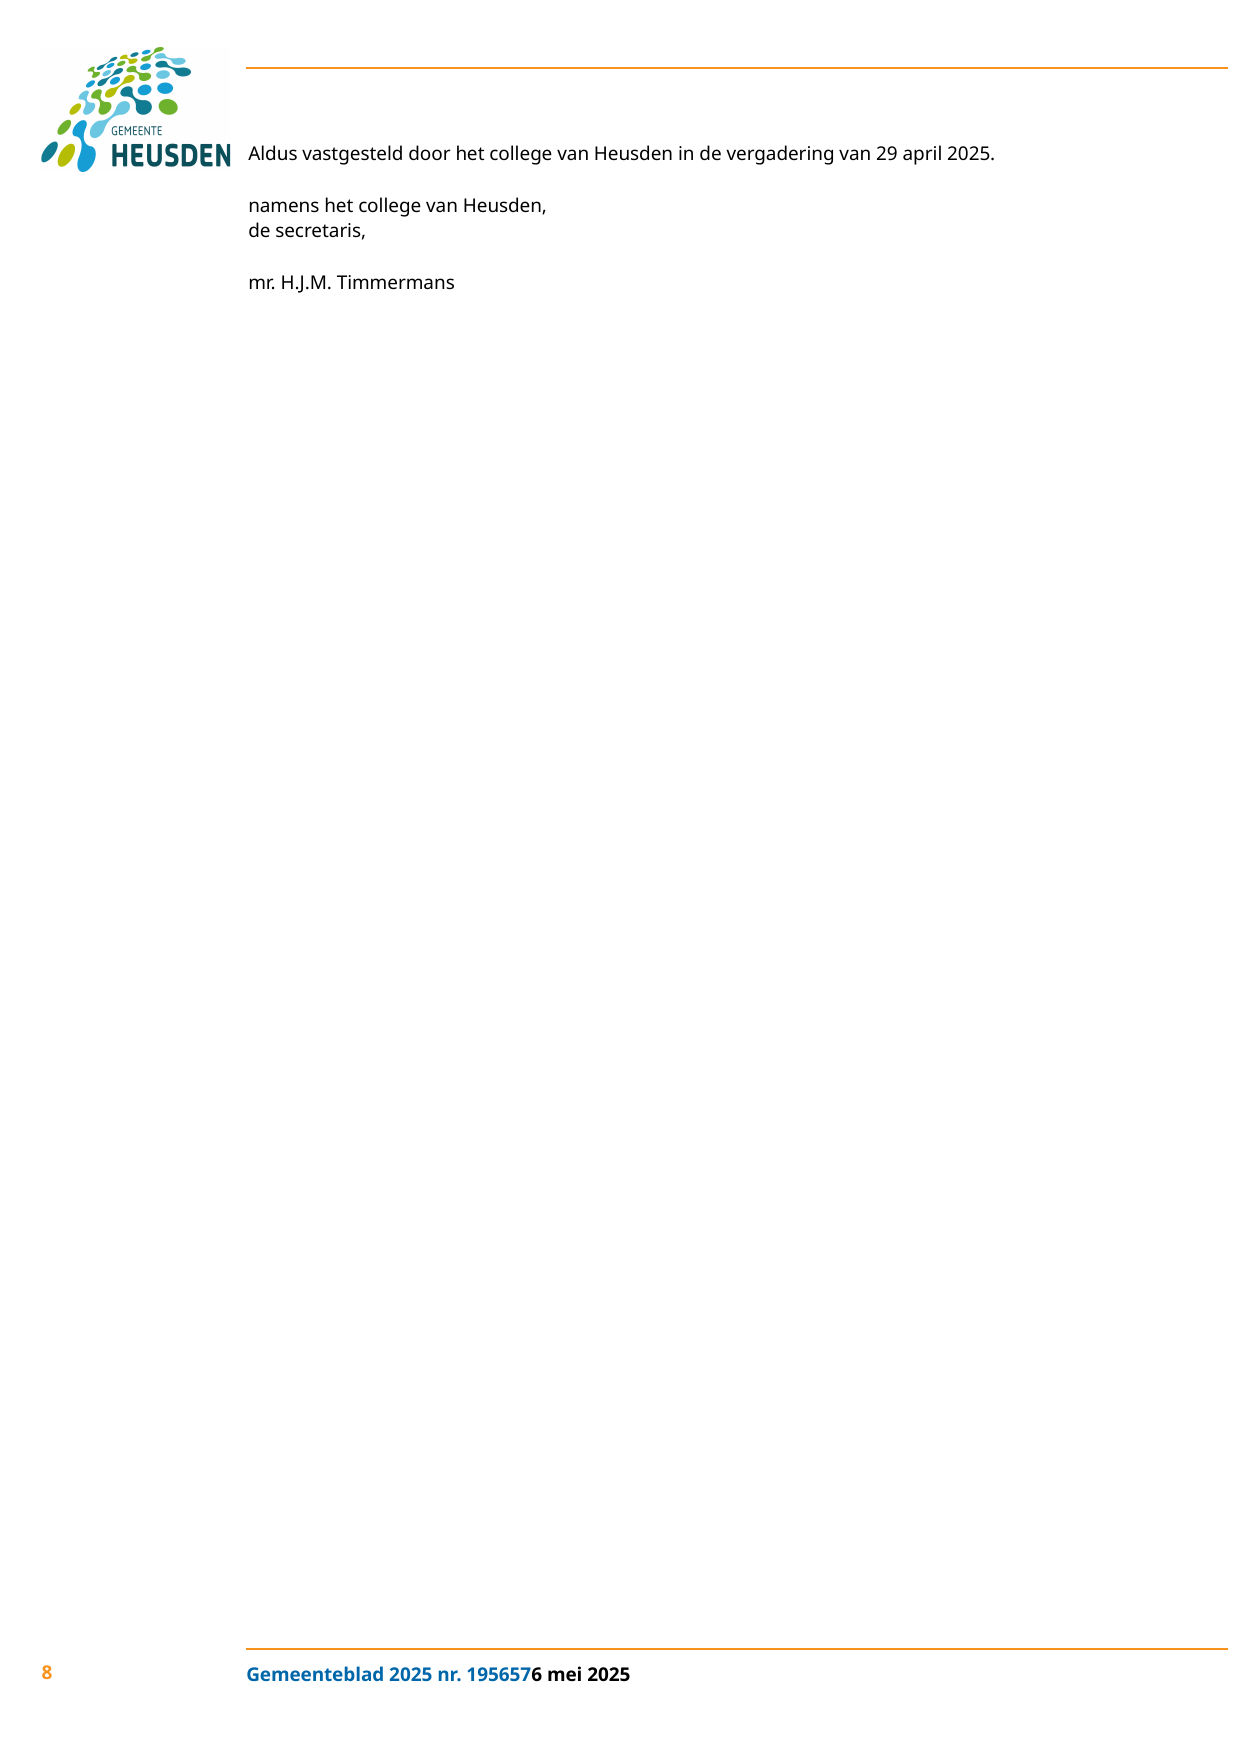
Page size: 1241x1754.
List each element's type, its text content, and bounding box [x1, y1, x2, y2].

text namens het college van Heusden, [248, 192, 1152, 218]
text de secretaris, [248, 218, 1152, 243]
text mr. H.J.M. Timmermans [248, 269, 1152, 295]
picture [41, 47, 231, 172]
text Aldus vastgesteld door het college van Heusden in de vergadering van 29 april 2025. [248, 140, 1152, 166]
